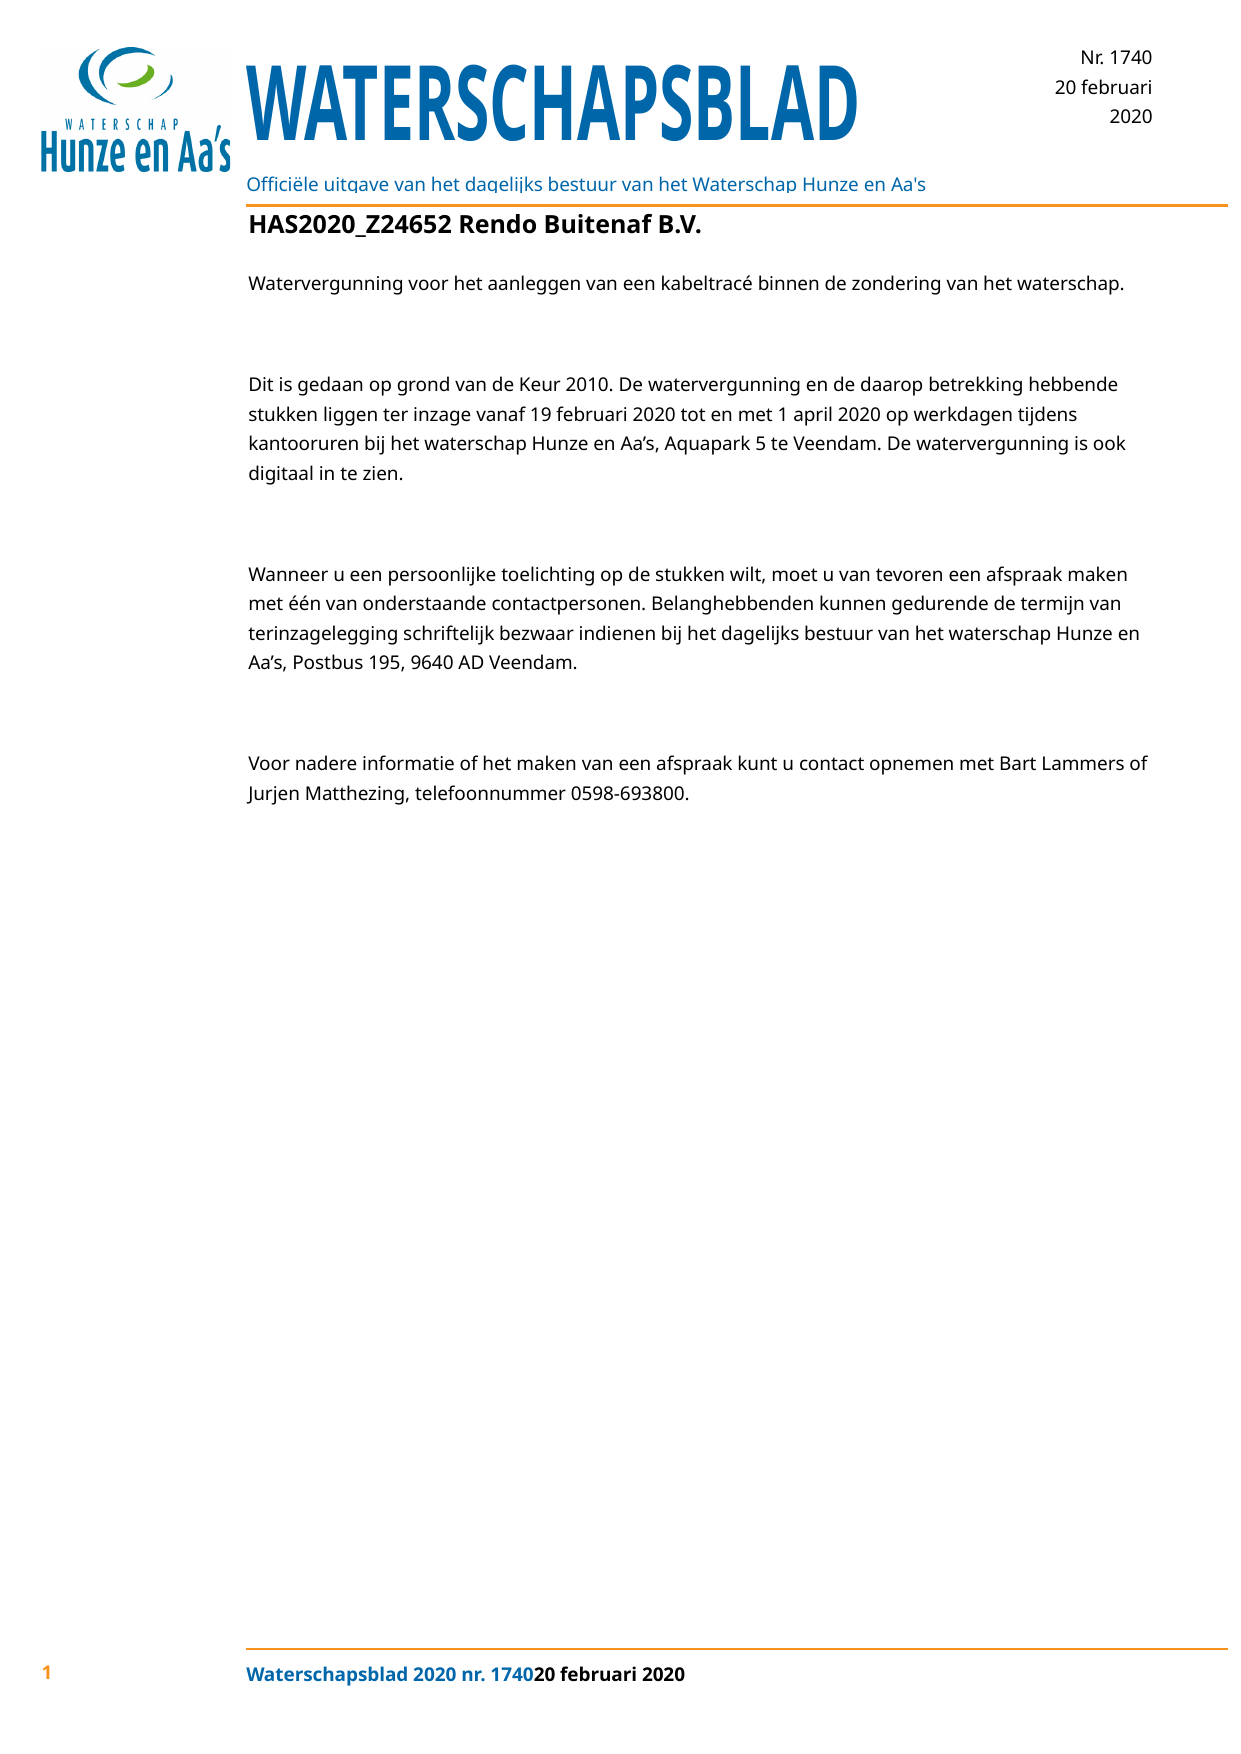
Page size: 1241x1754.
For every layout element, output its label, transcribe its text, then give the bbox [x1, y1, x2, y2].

text HAS2020_Z24652 Rendo Buitenaf B.V. [248, 207, 1152, 241]
text Dit is gedaan op grond van de Keur 2010. De watervergunning en de daarop betrekking hebbende stukken liggen ter inzage vanaf 19 februari 2020 tot en met 1 april 2020 op werkdagen tijdens kantooruren bij het waterschap Hunze en Aa’s, Aquapark 5 te Veendam. De watervergunning is ook digitaal in te zien. [248, 371, 1152, 486]
text Voor nadere informatie of het maken van een afspraak kunt u contact opnemen met Bart Lammers of Jurjen Matthezing, telefoonnummer 0598-693800. [248, 750, 1152, 806]
picture [47, 154, 51, 172]
text Wanneer u een persoonlijke toelichting op de stukken wilt, moet u van tevoren een afspraak maken met één van onderstaande contactpersonen. Belanghebbenden kunnen gedurende de termijn van terinzagelegging schriftelijk bezwaar indienen bij het dagelijks bestuur van het waterschap Hunze en Aa’s, Postbus 195, 9640 AD Veendam. [248, 561, 1152, 675]
picture [41, 47, 231, 172]
picture [226, 145, 231, 156]
text Watervergunning voor het aanleggen van een kabeltracé binnen de zondering van het waterschap. [248, 270, 1152, 296]
picture [183, 163, 191, 172]
